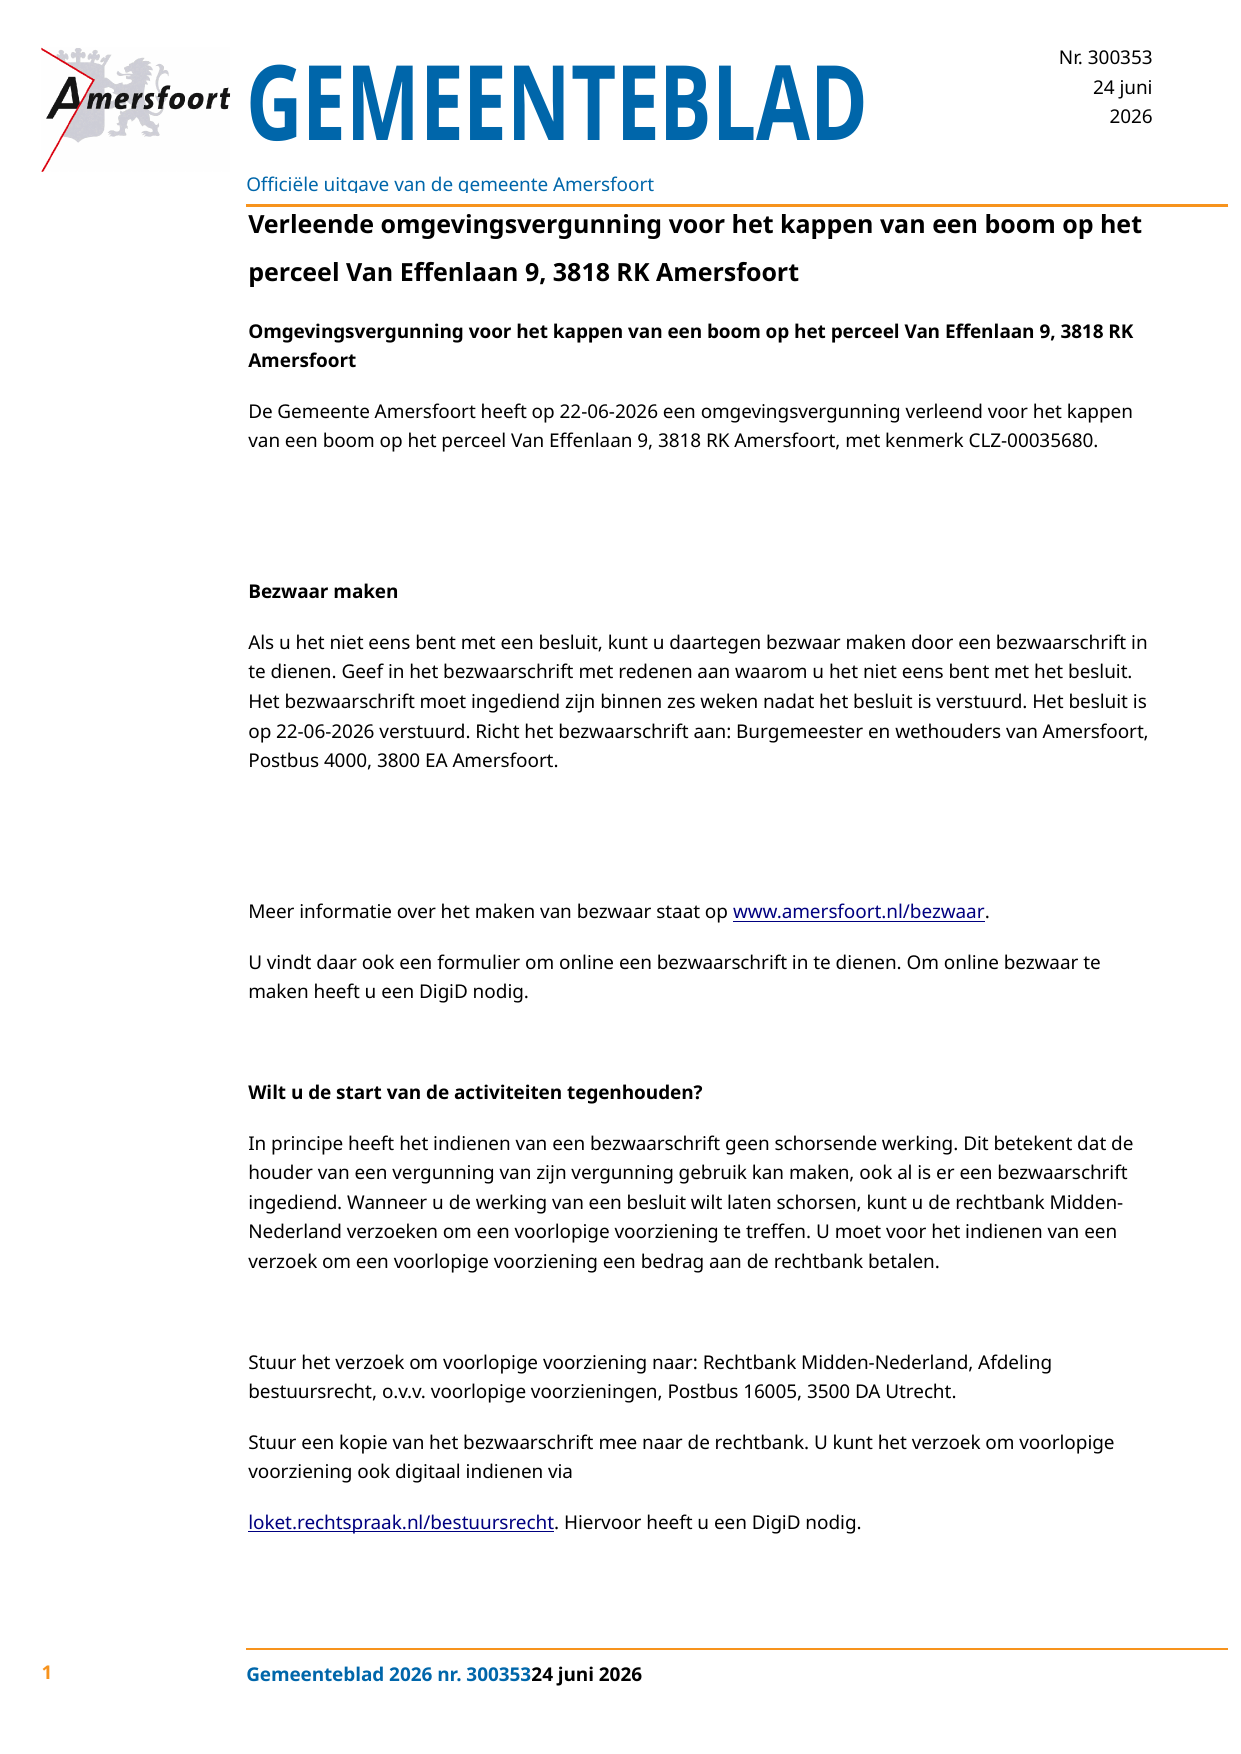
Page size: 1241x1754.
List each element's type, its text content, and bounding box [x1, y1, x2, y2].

text Verleende omgevingsvergunning voor het kappen van een boom op het perceel Van Effenlaan 9, 3818 RK Amersfoort [248, 207, 1152, 288]
text U vindt daar ook een formulier om online een bezwaarschrift in te dienen. Om online bezwaar te maken heeft u een DigiD nodig. [248, 949, 1152, 1004]
text Omgevingsvergunning voor het kappen van een boom op het perceel Van Effenlaan 9, 3818 RK Amersfoort [248, 318, 1152, 373]
text Stuur een kopie van het bezwaarschrift mee naar de rechtbank. U kunt het verzoek om voorlopige voorziening ook digitaal indienen via [248, 1429, 1152, 1484]
text Stuur het verzoek om voorlopige voorziening naar: Rechtbank Midden-Nederland, Afdeling bestuursrecht, o.v.v. voorlopige voorzieningen, Postbus 16005, 3500 DA Utrecht. [248, 1349, 1152, 1404]
text Wilt u de start van de activiteiten tegenhouden? [248, 1079, 1152, 1105]
text Bezwaar maken [248, 579, 1152, 604]
text De Gemeente Amersfoort heeft op 22-06-2026 een omgevingsvergunning verleend voor het kappen van een boom op het perceel Van Effenlaan 9, 3818 RK Amersfoort, met kenmerk CLZ-00035680. [248, 398, 1152, 453]
text loket.rechtspraak.nl/bestuursrecht. Hiervoor heeft u een DigiD nodig. [248, 1509, 1152, 1535]
text Meer informatie over het maken van bezwaar staat op www.amersfoort.nl/bezwaar. [248, 899, 1152, 924]
text Als u het niet eens bent met een besluit, kunt u daartegen bezwaar maken door een bezwaarschrift in te dienen. Geef in het bezwaarschrift met redenen aan waarom u het niet eens bent met het besluit. Het bezwaarschrift moet ingediend zijn binnen zes weken nadat het besluit is verstuurd. Het besluit is op 22-06-2026 verstuurd. Richt het bezwaarschrift aan: Burgemeester en wethouders van Amersfoort, Postbus 4000, 3800 EA Amersfoort. [248, 629, 1152, 773]
picture [41, 47, 231, 172]
text In principe heeft het indienen van een bezwaarschrift geen schorsende werking. Dit betekent dat de houder van een vergunning van zijn vergunning gebruik kan maken, ook al is er een bezwaarschrift ingediend. Wanneer u de werking van een besluit wilt laten schorsen, kunt u de rechtbank Midden-Nederland verzoeken om een voorlopige voorziening te treffen. U moet voor het indienen van een verzoek om een voorlopige voorziening een bedrag aan de rechtbank betalen. [248, 1130, 1152, 1274]
